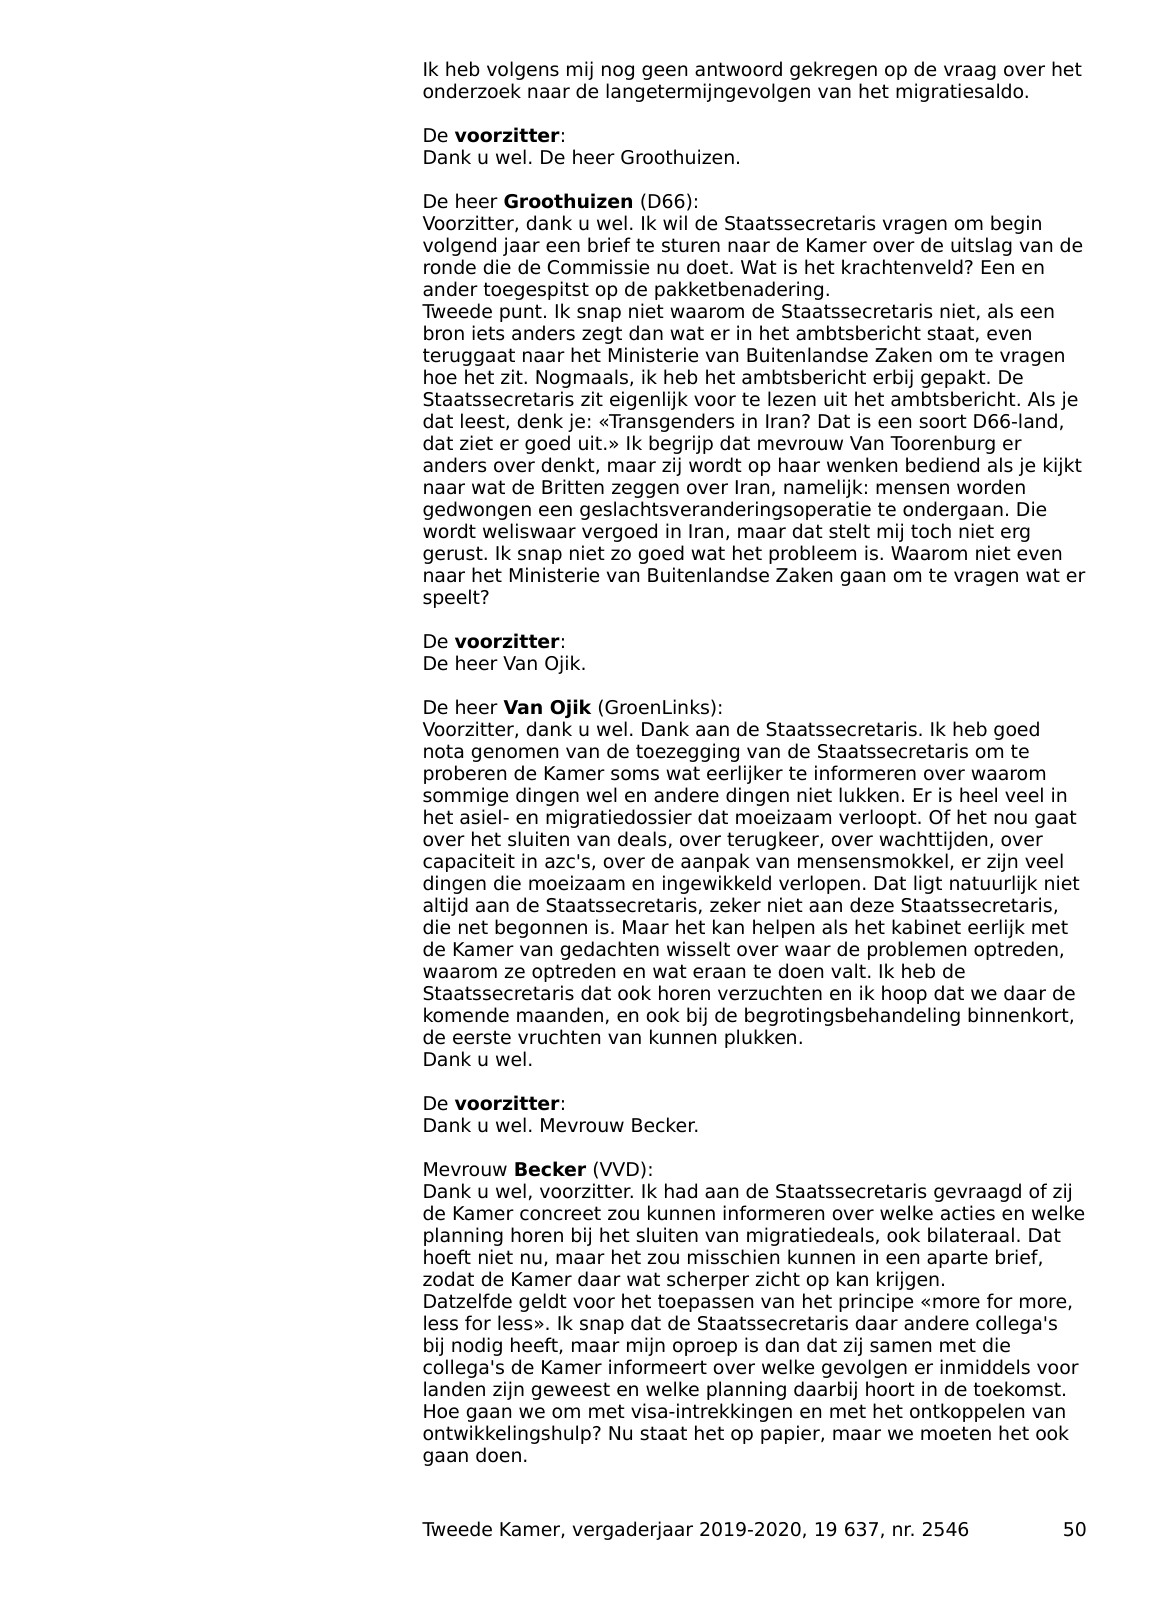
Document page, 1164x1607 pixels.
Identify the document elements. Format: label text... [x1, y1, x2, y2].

text De voorzitter: [422, 1093, 1087, 1115]
text De voorzitter: [422, 631, 1087, 653]
text Mevrouw Becker (VVD): [422, 1159, 1087, 1181]
text De heer Groothuizen (D66): [422, 191, 1087, 213]
text Dank u wel. [422, 1049, 1087, 1071]
text Dank u wel. Mevrouw Becker. [422, 1115, 1087, 1137]
text Datzelfde geldt voor het toepassen van het principe «more for more, less for less». Ik snap dat de Staatssecretaris daar andere collega's bij nodig heeft, maar mijn oproep is dan dat zij samen met die collega's de Kamer informeert over welke gevolgen er inmiddels voor landen zijn geweest en welke planning daarbij hoort in de toekomst. Hoe gaan we om met visa-intrekkingen en met het ontkoppelen van ontwikkelingshulp? Nu staat het op papier, maar we moeten het ook gaan doen. [422, 1291, 1087, 1467]
text Dank u wel. De heer Groothuizen. [422, 147, 1087, 169]
text Voorzitter, dank u wel. Ik wil de Staatssecretaris vragen om begin volgend jaar een brief te sturen naar de Kamer over de uitslag van de ronde die de Commissie nu doet. Wat is het krachtenveld? Een en ander toegespitst op de pakketbenadering. [422, 213, 1087, 301]
text De voorzitter: [422, 125, 1087, 147]
text Tweede punt. Ik snap niet waarom de Staatssecretaris niet, als een bron iets anders zegt dan wat er in het ambtsbericht staat, even teruggaat naar het Ministerie van Buitenlandse Zaken om te vragen hoe het zit. Nogmaals, ik heb het ambtsbericht erbij gepakt. De Staatssecretaris zit eigenlijk voor te lezen uit het ambtsbericht. Als je dat leest, denk je: «Transgenders in Iran? Dat is een soort D66-land, dat ziet er goed uit.» Ik begrijp dat mevrouw Van Toorenburg er anders over denkt, maar zij wordt op haar wenken bediend als je kijkt naar wat de Britten zeggen over Iran, namelijk: mensen worden gedwongen een geslachtsveranderingsoperatie te ondergaan. Die wordt weliswaar vergoed in Iran, maar dat stelt mij toch niet erg gerust. Ik snap niet zo goed wat het probleem is. Waarom niet even naar het Ministerie van Buitenlandse Zaken gaan om te vragen wat er speelt? [422, 301, 1087, 609]
text De heer Van Ojik (GroenLinks): [422, 697, 1087, 719]
text De heer Van Ojik. [422, 653, 1087, 675]
text Dank u wel, voorzitter. Ik had aan de Staatssecretaris gevraagd of zij de Kamer concreet zou kunnen informeren over welke acties en welke planning horen bij het sluiten van migratiedeals, ook bilateraal. Dat hoeft niet nu, maar het zou misschien kunnen in een aparte brief, zodat de Kamer daar wat scherper zicht op kan krijgen. [422, 1181, 1087, 1291]
text Ik heb volgens mij nog geen antwoord gekregen op de vraag over het onderzoek naar de langetermijngevolgen van het migratiesaldo. [422, 59, 1087, 103]
text Voorzitter, dank u wel. Dank aan de Staatssecretaris. Ik heb goed nota genomen van de toezegging van de Staatssecretaris om te proberen de Kamer soms wat eerlijker te informeren over waarom sommige dingen wel en andere dingen niet lukken. Er is heel veel in het asiel- en migratiedossier dat moeizaam verloopt. Of het nou gaat over het sluiten van deals, over terugkeer, over wachttijden, over capaciteit in azc's, over de aanpak van mensensmokkel, er zijn veel dingen die moeizaam en ingewikkeld verlopen. Dat ligt natuurlijk niet altijd aan de Staatssecretaris, zeker niet aan deze Staatssecretaris, die net begonnen is. Maar het kan helpen als het kabinet eerlijk met de Kamer van gedachten wisselt over waar de problemen optreden, waarom ze optreden en wat eraan te doen valt. Ik heb de Staatssecretaris dat ook horen verzuchten en ik hoop dat we daar de komende maanden, en ook bij de begrotingsbehandeling binnenkort, de eerste vruchten van kunnen plukken. [422, 719, 1087, 1049]
